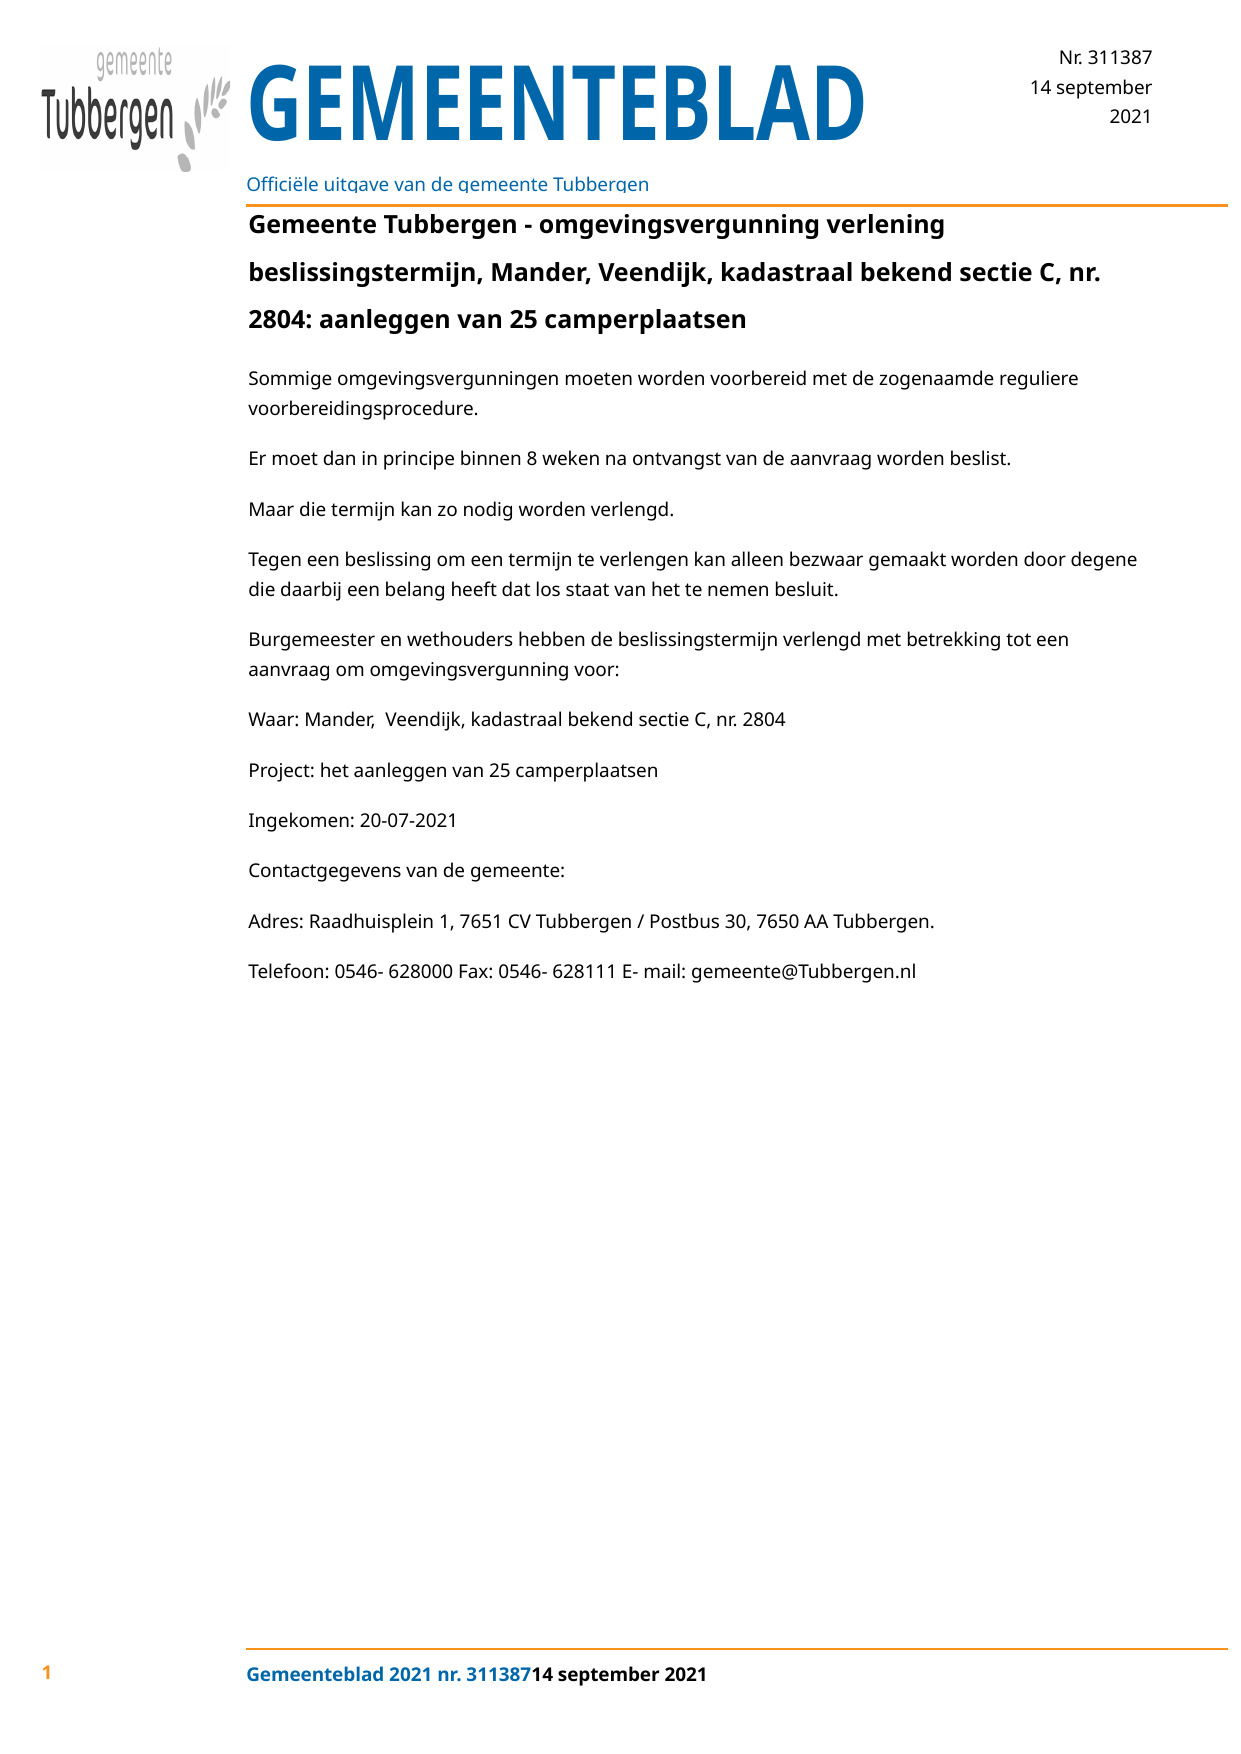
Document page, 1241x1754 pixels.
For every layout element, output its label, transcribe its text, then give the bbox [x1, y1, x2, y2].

text Er moet dan in principe binnen 8 weken na ontvangst van de aanvraag worden beslist. [248, 446, 1152, 471]
text Adres: Raadhuisplein 1, 7651 CV Tubbergen / Postbus 30, 7650 AA Tubbergen. [248, 908, 1152, 934]
text Tegen een beslissing om een termijn te verlengen kan alleen bezwaar gemaakt worden door degene die daarbij een belang heeft dat los staat van het te nemen besluit. [248, 546, 1152, 602]
picture [41, 47, 231, 172]
text Telefoon: 0546- 628000 Fax: 0546- 628111 E- mail: gemeente@Tubbergen.nl [248, 958, 1152, 984]
text Ingekomen: 20-07-2021 [248, 807, 1152, 833]
text Project: het aanleggen van 25 camperplaatsen [248, 757, 1152, 782]
text Contactgegevens van de gemeente: [248, 858, 1152, 883]
text Waar: Mander, Veendijk, kadastraal bekend sectie C, nr. 2804 [248, 706, 1152, 732]
text Burgemeester en wethouders hebben de beslissingstermijn verlengd met betrekking tot een aanvraag om omgevingsvergunning voor: [248, 626, 1152, 682]
text Gemeente Tubbergen - omgevingsvergunning verlening beslissingstermijn, Mander, Veendijk, kadastraal bekend sectie C, nr. 2804: aanleggen van 25 camperplaatsen [248, 207, 1152, 336]
text Sommige omgevingsvergunningen moeten worden voorbereid met de zogenaamde reguliere voorbereidingsprocedure. [248, 366, 1152, 421]
text Maar die termijn kan zo nodig worden verlengd. [248, 496, 1152, 522]
